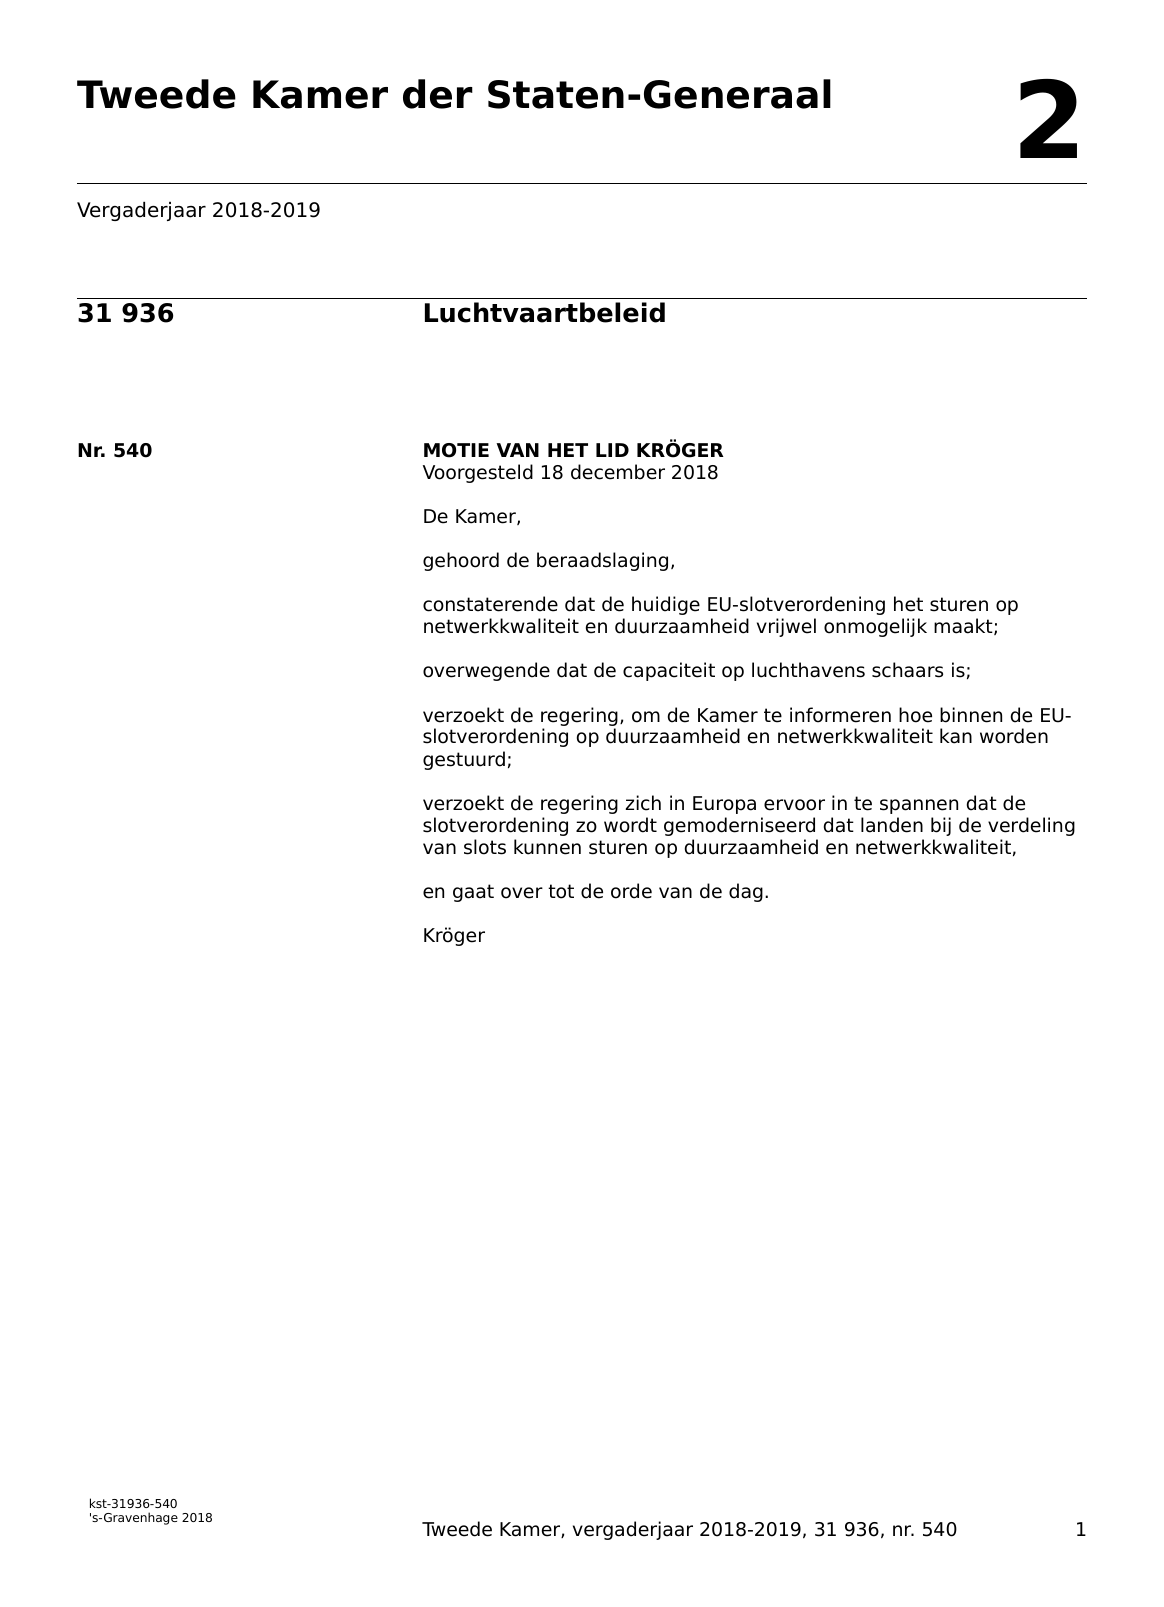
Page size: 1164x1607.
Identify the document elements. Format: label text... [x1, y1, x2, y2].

text Kröger [422, 925, 1087, 947]
text verzoekt de regering zich in Europa ervoor in te spannen dat de slotverordening zo wordt gemoderniseerd dat landen bij de verdeling van slots kunnen sturen op duurzaamheid en netwerkkwaliteit, [422, 793, 1087, 858]
text gehoord de beraadslaging, [422, 550, 1087, 572]
text overwegende dat de capaciteit op luchthavens schaars is; [422, 660, 1087, 682]
text verzoekt de regering, om de Kamer te informeren hoe binnen de EU-slotverordening op duurzaamheid en netwerkkwaliteit kan worden gestuurd; [422, 704, 1087, 770]
subtitle 31 936 Luchtvaartbeleid [77, 299, 1087, 329]
text 's-Gravenhage 2018 [88, 1511, 323, 1525]
text en gaat over tot de orde van de dag. [422, 881, 1087, 903]
table_header Tweede Kamer der Staten-Generaal [77, 59, 886, 183]
text Voorgesteld 18 december 2018 [422, 462, 1087, 484]
table_header 2 [886, 59, 1087, 183]
text De Kamer, [422, 506, 1087, 528]
text constaterende dat de huidige EU-slotverordening het sturen op netwerkkwaliteit en duurzaamheid vrijwel onmogelijk maakt; [422, 594, 1087, 638]
table_cell Vergaderjaar 2018-2019 [77, 184, 1087, 298]
text kst-31936-540 [88, 1497, 323, 1511]
subtitle Nr. 540 MOTIE VAN HET LID KRÖGER [77, 440, 1087, 462]
